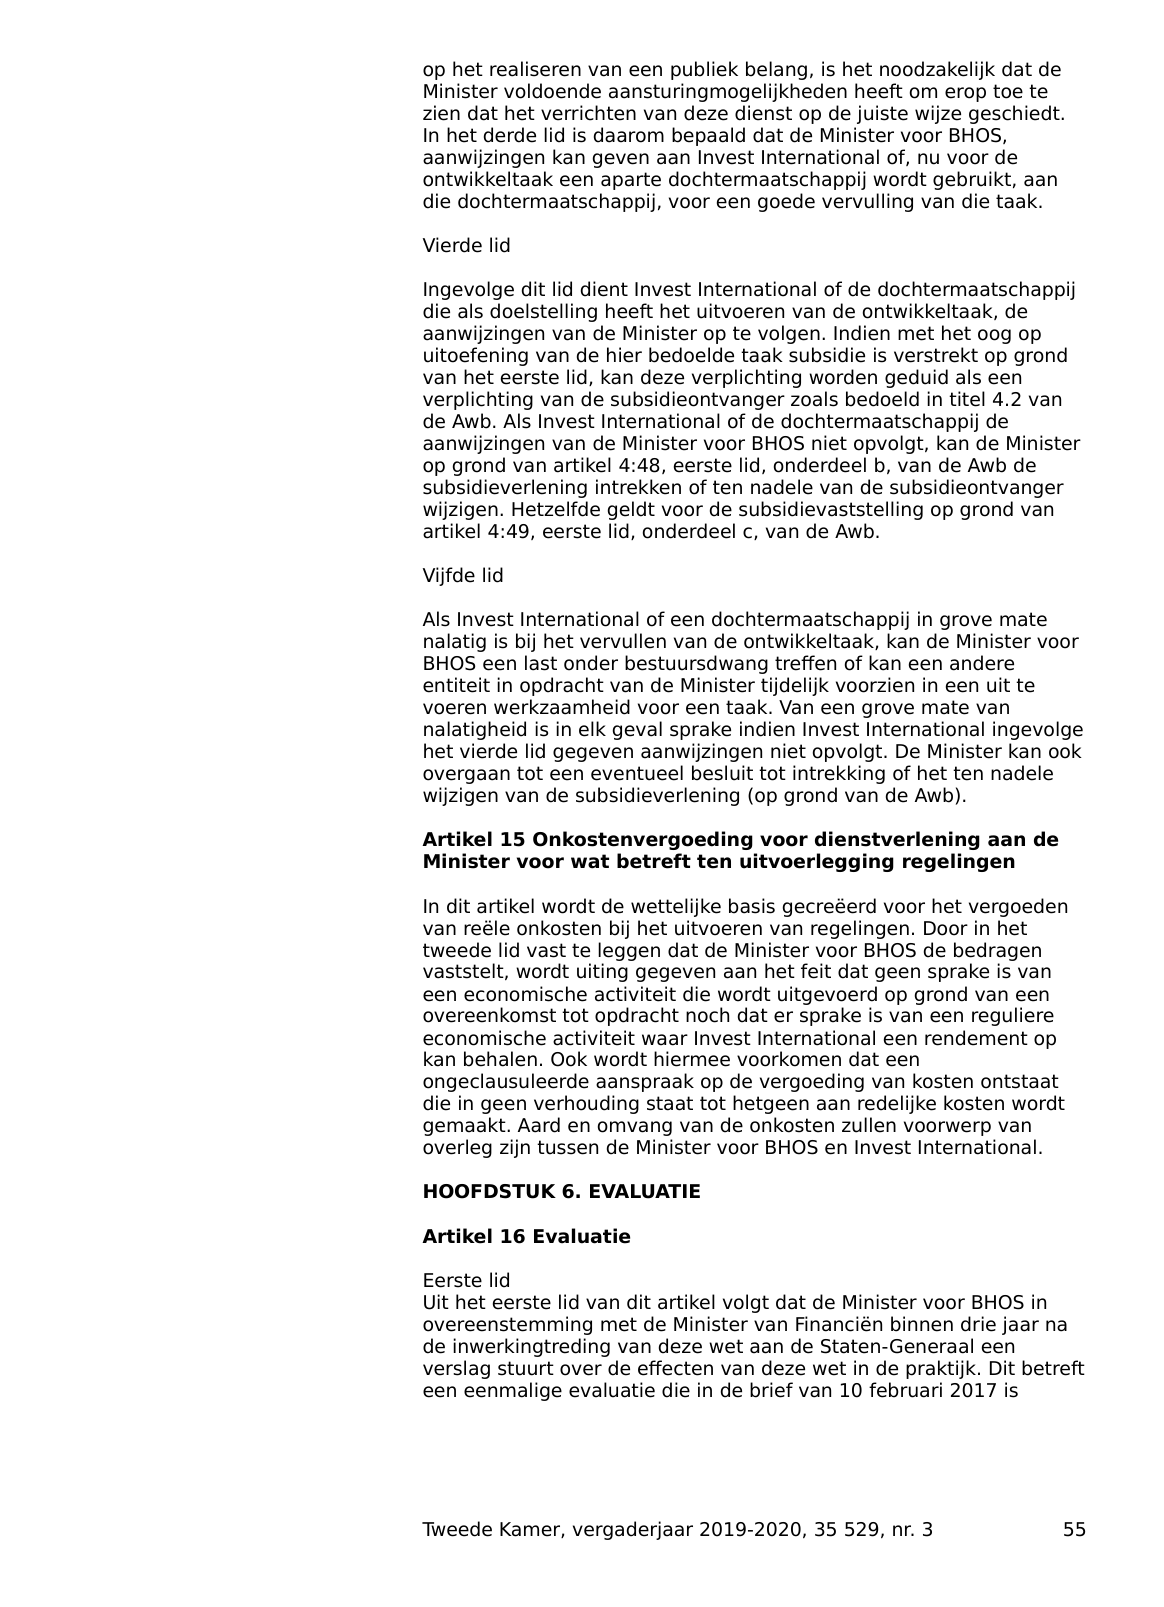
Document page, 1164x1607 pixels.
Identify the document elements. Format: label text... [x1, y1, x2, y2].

subtitle Artikel 16 Evaluatie [422, 1226, 1087, 1248]
subtitle Vierde lid [422, 235, 1087, 257]
subtitle Vijfde lid [422, 565, 1087, 587]
text op het realiseren van een publiek belang, is het noodzakelijk dat de Minister voldoende aansturingmogelijkheden heeft om erop toe te zien dat het verrichten van deze dienst op de juiste wijze geschiedt. In het derde lid is daarom bepaald dat de Minister voor BHOS, aanwijzingen kan geven aan Invest International of, nu voor de ontwikkeltaak een aparte dochtermaatschappij wordt gebruikt, aan die dochtermaatschappij, voor een goede vervulling van die taak. [422, 59, 1087, 213]
subtitle Artikel 15 Onkostenvergoeding voor dienstverlening aan de Minister voor wat betreft ten uitvoerlegging regelingen [422, 829, 1087, 873]
text Eerste lid [422, 1270, 1087, 1292]
subtitle HOOFDSTUK 6. EVALUATIE [422, 1181, 1087, 1203]
text In dit artikel wordt de wettelijke basis gecreëerd voor het vergoeden van reële onkosten bij het uitvoeren van regelingen. Door in het tweede lid vast te leggen dat de Minister voor BHOS de bedragen vaststelt, wordt uiting gegeven aan het feit dat geen sprake is van een economische activiteit die wordt uitgevoerd op grond van een overeenkomst tot opdracht noch dat er sprake is van een reguliere economische activiteit waar Invest International een rendement op kan behalen. Ook wordt hiermee voorkomen dat een ongeclausuleerde aanspraak op de vergoeding van kosten ontstaat die in geen verhouding staat tot hetgeen aan redelijke kosten wordt gemaakt. Aard en omvang van de onkosten zullen voorwerp van overleg zijn tussen de Minister voor BHOS en Invest International. [422, 896, 1087, 1159]
text Ingevolge dit lid dient Invest International of de dochtermaatschappij die als doelstelling heeft het uitvoeren van de ontwikkeltaak, de aanwijzingen van de Minister op te volgen. Indien met het oog op uitoefening van de hier bedoelde taak subsidie is verstrekt op grond van het eerste lid, kan deze verplichting worden geduid als een verplichting van de subsidieontvanger zoals bedoeld in titel 4.2 van de Awb. Als Invest International of de dochtermaatschappij de aanwijzingen van de Minister voor BHOS niet opvolgt, kan de Minister op grond van artikel 4:48, eerste lid, onderdeel b, van de Awb de subsidieverlening intrekken of ten nadele van de subsidieontvanger wijzigen. Hetzelfde geldt voor de subsidievaststelling op grond van artikel 4:49, eerste lid, onderdeel c, van de Awb. [422, 279, 1087, 543]
text Als Invest International of een dochtermaatschappij in grove mate nalatig is bij het vervullen van de ontwikkeltaak, kan de Minister voor BHOS een last onder bestuursdwang treffen of kan een andere entiteit in opdracht van de Minister tijdelijk voorzien in een uit te voeren werkzaamheid voor een taak. Van een grove mate van nalatigheid is in elk geval sprake indien Invest International ingevolge het vierde lid gegeven aanwijzingen niet opvolgt. De Minister kan ook overgaan tot een eventueel besluit tot intrekking of het ten nadele wijzigen van de subsidieverlening (op grond van de Awb). [422, 609, 1087, 807]
text Uit het eerste lid van dit artikel volgt dat de Minister voor BHOS in overeenstemming met de Minister van Financiën binnen drie jaar na de inwerkingtreding van deze wet aan de Staten-Generaal een verslag stuurt over de effecten van deze wet in de praktijk. Dit betreft een eenmalige evaluatie die in de brief van 10 februari 2017 is [422, 1292, 1087, 1402]
